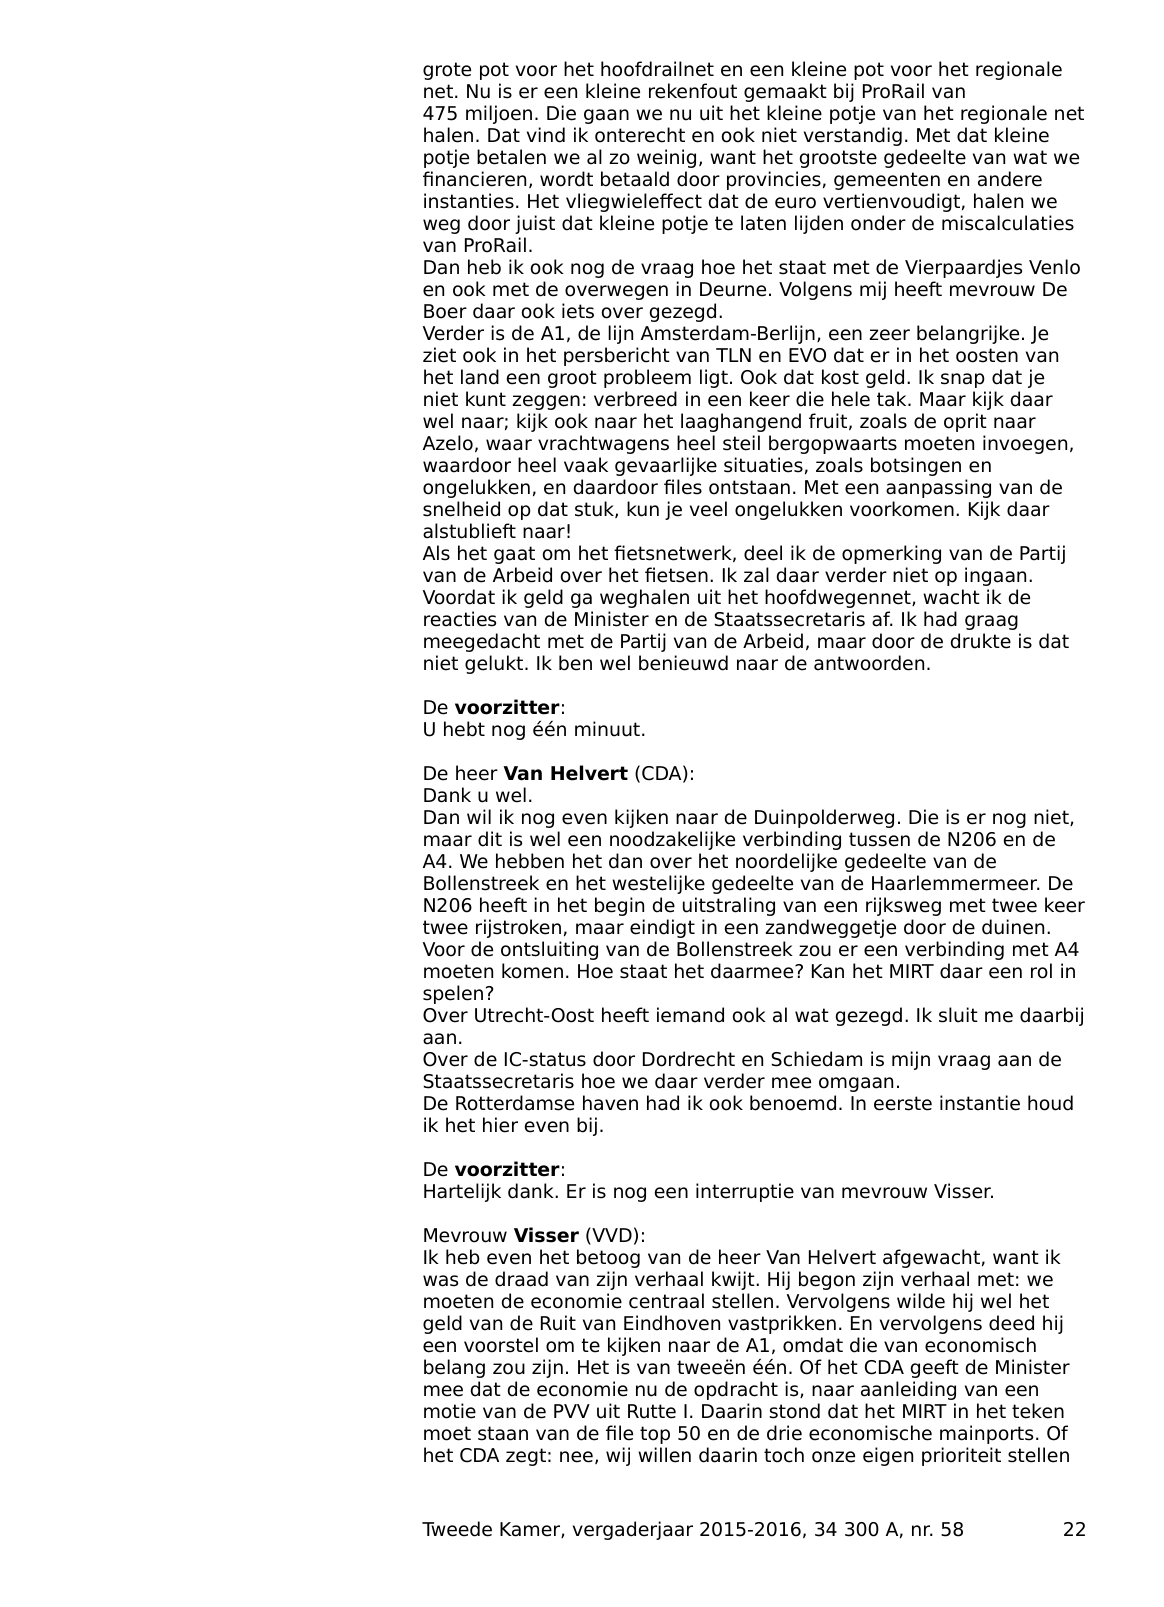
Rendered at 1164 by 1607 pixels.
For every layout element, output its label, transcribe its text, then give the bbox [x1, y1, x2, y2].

text Als het gaat om het fietsnetwerk, deel ik de opmerking van de Partij van de Arbeid over het fietsen. Ik zal daar verder niet op ingaan. Voordat ik geld ga weghalen uit het hoofdwegennet, wacht ik de reacties van de Minister en de Staatssecretaris af. Ik had graag meegedacht met de Partij van de Arbeid, maar door de drukte is dat niet gelukt. Ik ben wel benieuwd naar de antwoorden. [422, 543, 1087, 674]
text Ik heb even het betoog van de heer Van Helvert afgewacht, want ik was de draad van zijn verhaal kwijt. Hij begon zijn verhaal met: we moeten de economie centraal stellen. Vervolgens wilde hij wel het geld van de Ruit van Eindhoven vastprikken. En vervolgens deed hij een voorstel om te kijken naar de A1, omdat die van economisch belang zou zijn. Het is van tweeën één. Of het CDA geeft de Minister mee dat de economie nu de opdracht is, naar aanleiding van een motie van de PVV uit Rutte I. Daarin stond dat het MIRT in het teken moet staan van de file top 50 en de drie economische mainports. Of het CDA zegt: nee, wij willen daarin toch onze eigen prioriteit stellen [422, 1247, 1087, 1467]
text Verder is de A1, de lijn Amsterdam-Berlijn, een zeer belangrijke. Je ziet ook in het persbericht van TLN en EVO dat er in het oosten van het land een groot probleem ligt. Ook dat kost geld. Ik snap dat je niet kunt zeggen: verbreed in een keer die hele tak. Maar kijk daar wel naar; kijk ook naar het laaghangend fruit, zoals de oprit naar Azelo, waar vrachtwagens heel steil bergopwaarts moeten invoegen, waardoor heel vaak gevaarlijke situaties, zoals botsingen en ongelukken, en daardoor files ontstaan. Met een aanpassing van de snelheid op dat stuk, kun je veel ongelukken voorkomen. Kijk daar alstublieft naar! [422, 323, 1087, 543]
text De voorzitter: [422, 1159, 1087, 1181]
text grote pot voor het hoofdrailnet en een kleine pot voor het regionale net. Nu is er een kleine rekenfout gemaakt bij ProRail van 475 miljoen. Die gaan we nu uit het kleine potje van het regionale net halen. Dat vind ik onterecht en ook niet verstandig. Met dat kleine potje betalen we al zo weinig, want het grootste gedeelte van wat we financieren, wordt betaald door provincies, gemeenten en andere instanties. Het vliegwieleffect dat de euro vertienvoudigt, halen we weg door juist dat kleine potje te laten lijden onder de miscalculaties van ProRail. [422, 59, 1087, 257]
text Mevrouw Visser (VVD): [422, 1225, 1087, 1247]
text Dan wil ik nog even kijken naar de Duinpolderweg. Die is er nog niet, maar dit is wel een noodzakelijke verbinding tussen de N206 en de A4. We hebben het dan over het noordelijke gedeelte van de Bollenstreek en het westelijke gedeelte van de Haarlemmermeer. De N206 heeft in het begin de uitstraling van een rijksweg met twee keer twee rijstroken, maar eindigt in een zandweggetje door de duinen. Voor de ontsluiting van de Bollenstreek zou er een verbinding met A4 moeten komen. Hoe staat het daarmee? Kan het MIRT daar een rol in spelen? [422, 807, 1087, 1004]
text De Rotterdamse haven had ik ook benoemd. In eerste instantie houd ik het hier even bij. [422, 1092, 1087, 1136]
text Dank u wel. [422, 785, 1087, 807]
text Over Utrecht-Oost heeft iemand ook al wat gezegd. Ik sluit me daarbij aan. [422, 1004, 1087, 1048]
text Hartelijk dank. Er is nog een interruptie van mevrouw Visser. [422, 1181, 1087, 1203]
text De voorzitter: [422, 697, 1087, 719]
text U hebt nog één minuut. [422, 719, 1087, 741]
text Dan heb ik ook nog de vraag hoe het staat met de Vierpaardjes Venlo en ook met de overwegen in Deurne. Volgens mij heeft mevrouw De Boer daar ook iets over gezegd. [422, 257, 1087, 323]
text De heer Van Helvert (CDA): [422, 763, 1087, 785]
text Over de IC-status door Dordrecht en Schiedam is mijn vraag aan de Staatssecretaris hoe we daar verder mee omgaan. [422, 1048, 1087, 1092]
